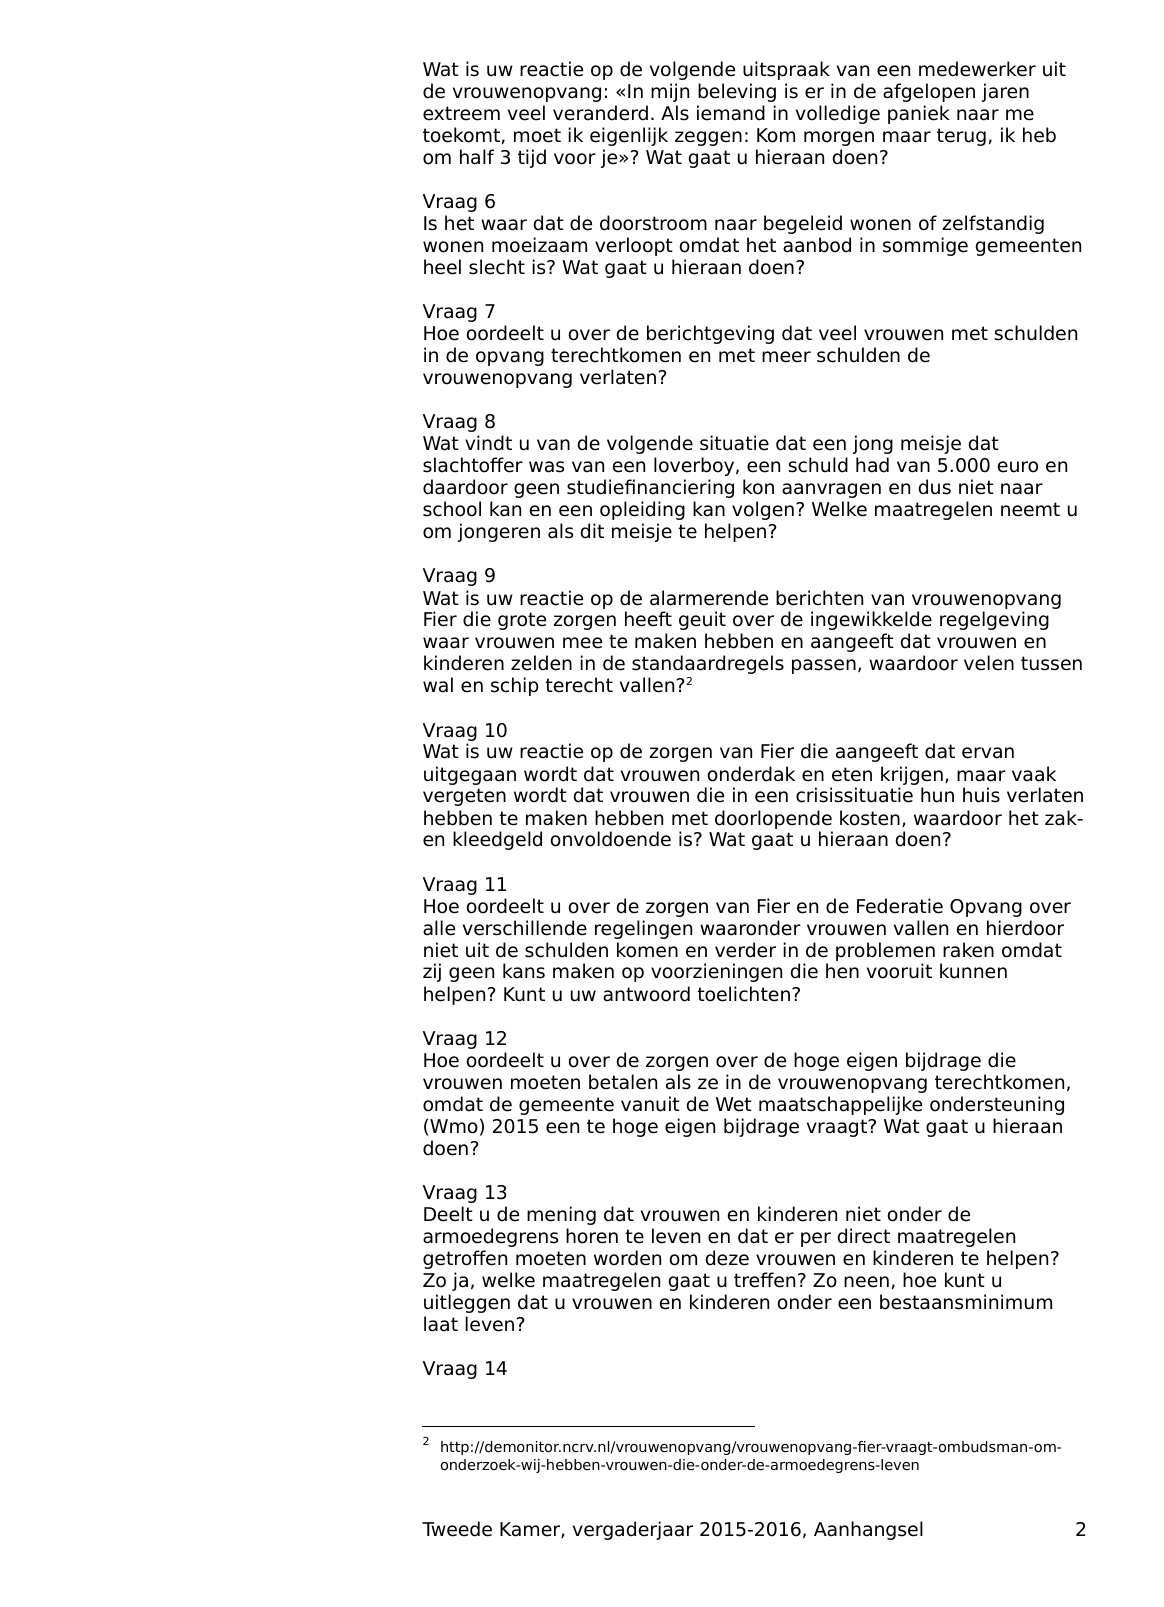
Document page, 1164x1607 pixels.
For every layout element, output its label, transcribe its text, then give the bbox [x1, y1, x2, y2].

text Vraag 6 [422, 191, 1087, 213]
text Vraag 12 [422, 1028, 1087, 1049]
text Wat vindt u van de volgende situatie dat een jong meisje dat slachtoffer was van een loverboy, een schuld had van 5.000 euro en daardoor geen studiefinanciering kon aanvragen en dus niet naar school kan en een opleiding kan volgen? Welke maatregelen neemt u om jongeren als dit meisje te helpen? [422, 433, 1087, 543]
text Vraag 10 [422, 719, 1087, 741]
text Wat is uw reactie op de volgende uitspraak van een medewerker uit de vrouwenopvang: «In mijn beleving is er in de afgelopen jaren extreem veel veranderd. Als iemand in volledige paniek naar me toekomt, moet ik eigenlijk zeggen: Kom morgen maar terug, ik heb om half 3 tijd voor je»? Wat gaat u hieraan doen? [422, 59, 1087, 169]
text Vraag 9 [422, 565, 1087, 587]
text Vraag 13 [422, 1182, 1087, 1204]
text Hoe oordeelt u over de zorgen van Fier en de Federatie Opvang over alle verschillende regelingen waaronder vrouwen vallen en hierdoor niet uit de schulden komen en verder in de problemen raken omdat zij geen kans maken op voorzieningen die hen vooruit kunnen helpen? Kunt u uw antwoord toelichten? [422, 896, 1087, 1005]
text Wat is uw reactie op de alarmerende berichten van vrouwenopvang Fier die grote zorgen heeft geuit over de ingewikkelde regelgeving waar vrouwen mee te maken hebben en aangeeft dat vrouwen en kinderen zelden in de standaardregels passen, waardoor velen tussen wal en schip terecht vallen? [422, 587, 1087, 697]
text Hoe oordeelt u over de berichtgeving dat veel vrouwen met schulden in de opvang terechtkomen en met meer schulden de vrouwenopvang verlaten? [422, 323, 1087, 389]
text Hoe oordeelt u over de zorgen over de hoge eigen bijdrage die vrouwen moeten betalen als ze in de vrouwenopvang terechtkomen, omdat de gemeente vanuit de Wet maatschappelijke ondersteuning (Wmo) 2015 een te hoge eigen bijdrage vraagt? Wat gaat u hieraan doen? [422, 1049, 1087, 1159]
text Wat is uw reactie op de zorgen van Fier die aangeeft dat ervan uitgegaan wordt dat vrouwen onderdak en eten krijgen, maar vaak vergeten wordt dat vrouwen die in een crisissituatie hun huis verlaten hebben te maken hebben met doorlopende kosten, waardoor het zak- en kleedgeld onvoldoende is? Wat gaat u hieraan doen? [422, 741, 1087, 851]
text Vraag 11 [422, 873, 1087, 896]
text http://demonitor.ncrv.nl/vrouwenopvang/vrouwenopvang-fier-vraagt-ombudsman-om-onderzoek-wij-hebben-vrouwen-die-onder-de-armoedegrens-leven [422, 1435, 1087, 1474]
text Vraag 8 [422, 411, 1087, 433]
text Is het waar dat de doorstroom naar begeleid wonen of zelfstandig wonen moeizaam verloopt omdat het aanbod in sommige gemeenten heel slecht is? Wat gaat u hieraan doen? [422, 213, 1087, 279]
text Vraag 7 [422, 301, 1087, 323]
text Deelt u de mening dat vrouwen en kinderen niet onder de armoedegrens horen te leven en dat er per direct maatregelen getroffen moeten worden om deze vrouwen en kinderen te helpen? Zo ja, welke maatregelen gaat u treffen? Zo neen, hoe kunt u uitleggen dat u vrouwen en kinderen onder een bestaansminimum laat leven? [422, 1204, 1087, 1336]
text Vraag 14 [422, 1358, 1087, 1380]
